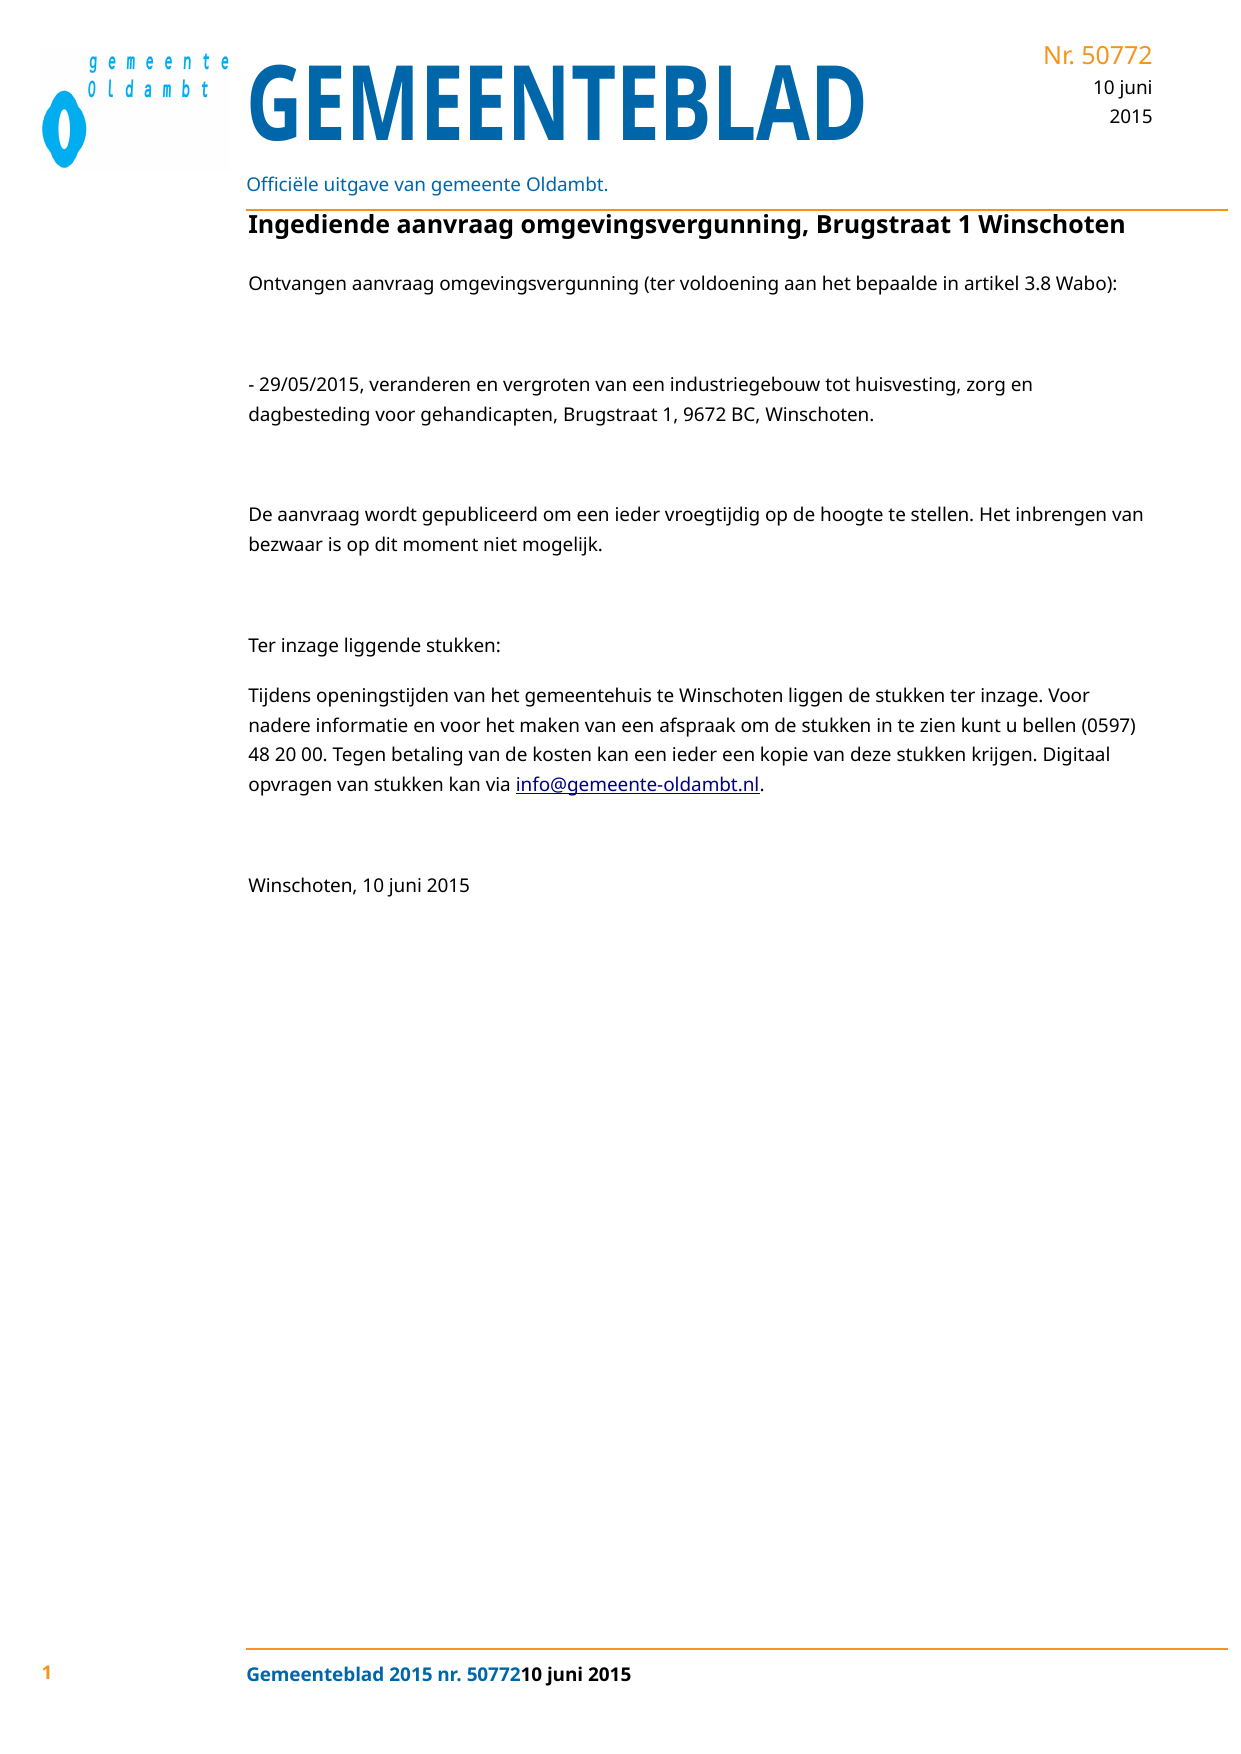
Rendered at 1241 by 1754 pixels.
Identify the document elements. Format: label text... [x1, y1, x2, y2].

text Ontvangen aanvraag omgevingsvergunning (ter voldoening aan het bepaalde in artikel 3.8 Wabo): [248, 270, 1152, 296]
text - 29/05/2015, veranderen en vergroten van een industriegebouw tot huisvesting, zorg en dagbesteding voor gehandicapten, Brugstraat 1, 9672 BC, Winschoten. [248, 371, 1152, 426]
text Ingediende aanvraag omgevingsvergunning, Brugstraat 1 Winschoten [248, 211, 1152, 241]
text Winschoten, 10 juni 2015 [248, 872, 1152, 898]
picture [41, 47, 231, 172]
text De aanvraag wordt gepubliceerd om een ieder vroegtijdig op de hoogte te stellen. Het inbrengen van bezwaar is op dit moment niet mogelijk. [248, 502, 1152, 557]
text Tijdens openingstijden van het gemeentehuis te Winschoten liggen de stukken ter inzage. Voor nadere informatie en voor het maken van een afspraak om de stukken in te zien kunt u bellen (0597) 48 20 00. Tegen betaling van de kosten kan een ieder een kopie van deze stukken krijgen. Digitaal opvragen van stukken kan via info@gemeente-oldambt.nl. [248, 682, 1152, 797]
text Ter inzage liggende stukken: [248, 632, 1152, 658]
